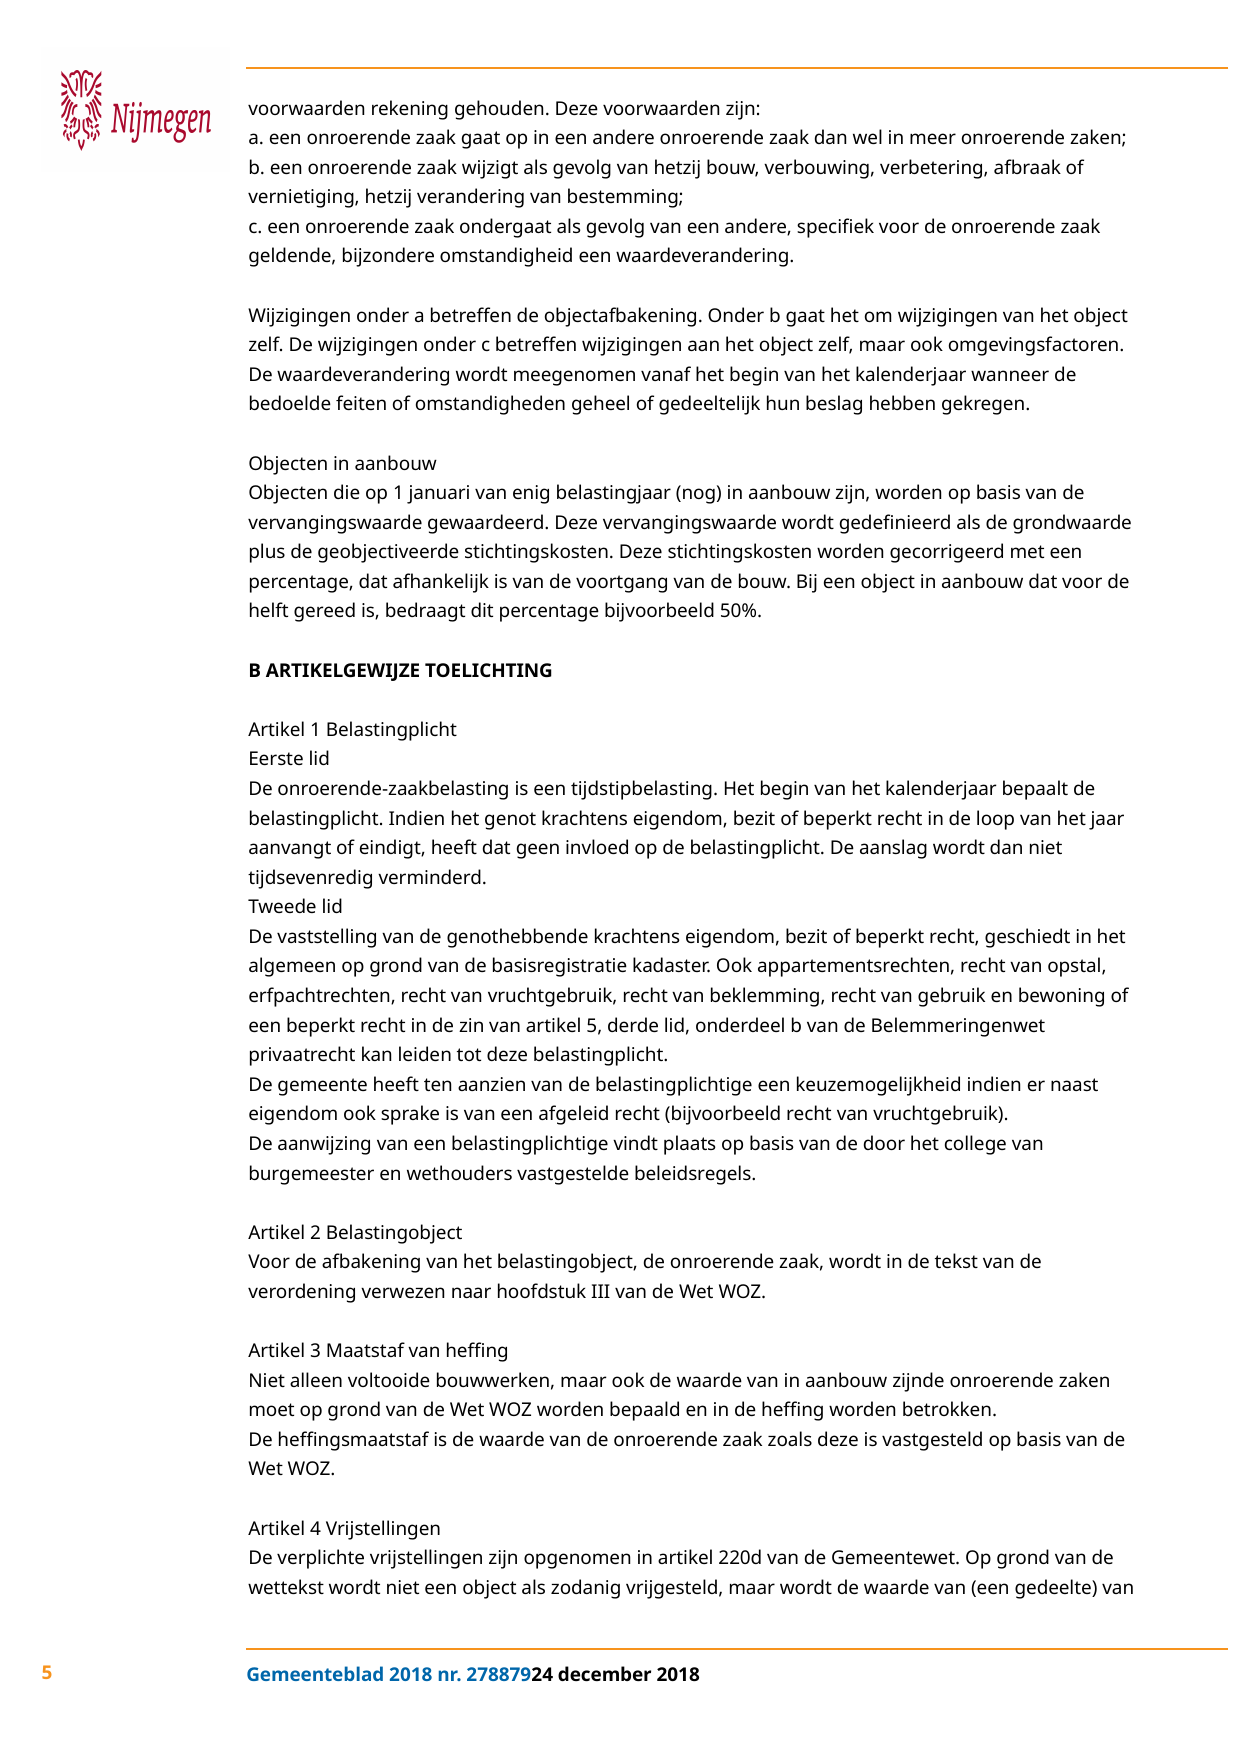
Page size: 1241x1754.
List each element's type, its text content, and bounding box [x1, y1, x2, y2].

text Artikel 2 Belastingobject [248, 1219, 1152, 1245]
text Objecten die op 1 januari van enig belastingjaar (nog) in aanbouw zijn, worden op basis van de vervangingswaarde gewaardeerd. Deze vervangingswaarde wordt gedefinieerd als de grondwaarde plus de geobjectiveerde stichtingskosten. Deze stichtingskosten worden gecorrigeerd met een percentage, dat afhankelijk is van de voortgang van de bouw. Bij een object in aanbouw dat voor de helft gereed is, bedraagt dit percentage bijvoorbeeld 50%. [248, 479, 1152, 623]
text B ARTIKELGEWIJZE TOELICHTING [248, 657, 1152, 683]
text a. een onroerende zaak gaat op in een andere onroerende zaak dan wel in meer onroerende zaken; [248, 124, 1152, 150]
text Eerste lid [248, 746, 1152, 771]
text Niet alleen voltooide bouwwerken, maar ook de waarde van in aanbouw zijnde onroerende zaken moet op grond van de Wet WOZ worden bepaald en in de heffing worden betrokken. [248, 1367, 1152, 1422]
text c. een onroerende zaak ondergaat als gevolg van een andere, specifiek voor de onroerende zaak geldende, bijzondere omstandigheid een waardeverandering. [248, 213, 1152, 268]
text Wijzigingen onder a betreffen de objectafbakening. Onder b gaat het om wijzigingen van het object zelf. De wijzigingen onder c betreffen wijzigingen aan het object zelf, maar ook omgevingsfactoren. De waardeverandering wordt meegenomen vanaf het begin van het kalenderjaar wanneer de bedoelde feiten of omstandigheden geheel of gedeeltelijk hun beslag hebben gekregen. [248, 302, 1152, 416]
text De gemeente heeft ten aanzien van de belastingplichtige een keuzemogelijkheid indien er naast eigendom ook sprake is van een afgeleid recht (bijvoorbeeld recht van vruchtgebruik). [248, 1071, 1152, 1126]
text De heffingsmaatstaf is de waarde van de onroerende zaak zoals deze is vastgesteld op basis van de Wet WOZ. [248, 1426, 1152, 1481]
text voorwaarden rekening gehouden. Deze voorwaarden zijn: [248, 95, 1152, 121]
text De onroerende-zaakbelasting is een tijdstipbelasting. Het begin van het kalenderjaar bepaalt de belastingplicht. Indien het genot krachtens eigendom, bezit of beperkt recht in de loop van het jaar aanvangt of eindigt, heeft dat geen invloed op de belastingplicht. De aanslag wordt dan niet tijdsevenredig verminderd. [248, 775, 1152, 890]
text Voor de afbakening van het belastingobject, de onroerende zaak, wordt in de tekst van de verordening verwezen naar hoofdstuk III van de Wet WOZ. [248, 1248, 1152, 1304]
text Artikel 1 Belastingplicht [248, 716, 1152, 742]
text Objecten in aanbouw [248, 450, 1152, 476]
text De verplichte vrijstellingen zijn opgenomen in artikel 220d van de Gemeentewet. Op grond van de wettekst wordt niet een object als zodanig vrijgesteld, maar wordt de waarde van (een gedeelte) van [248, 1544, 1152, 1600]
text b. een onroerende zaak wijzigt als gevolg van hetzij bouw, verbouwing, verbetering, afbraak of vernietiging, hetzij verandering van bestemming; [248, 154, 1152, 209]
text Tweede lid [248, 893, 1152, 919]
picture [41, 47, 231, 172]
text De aanwijzing van een belastingplichtige vindt plaats op basis van de door het college van burgemeester en wethouders vastgestelde beleidsregels. [248, 1130, 1152, 1186]
text Artikel 3 Maatstaf van heffing [248, 1337, 1152, 1363]
text Artikel 4 Vrijstellingen [248, 1515, 1152, 1541]
text De vaststelling van de genothebbende krachtens eigendom, bezit of beperkt recht, geschiedt in het algemeen op grond van de basisregistratie kadaster. Ook appartementsrechten, recht van opstal, erfpachtrechten, recht van vruchtgebruik, recht van beklemming, recht van gebruik en bewoning of een beperkt recht in de zin van artikel 5, derde lid, onderdeel b van de Belemmeringenwet privaatrecht kan leiden tot deze belastingplicht. [248, 923, 1152, 1067]
